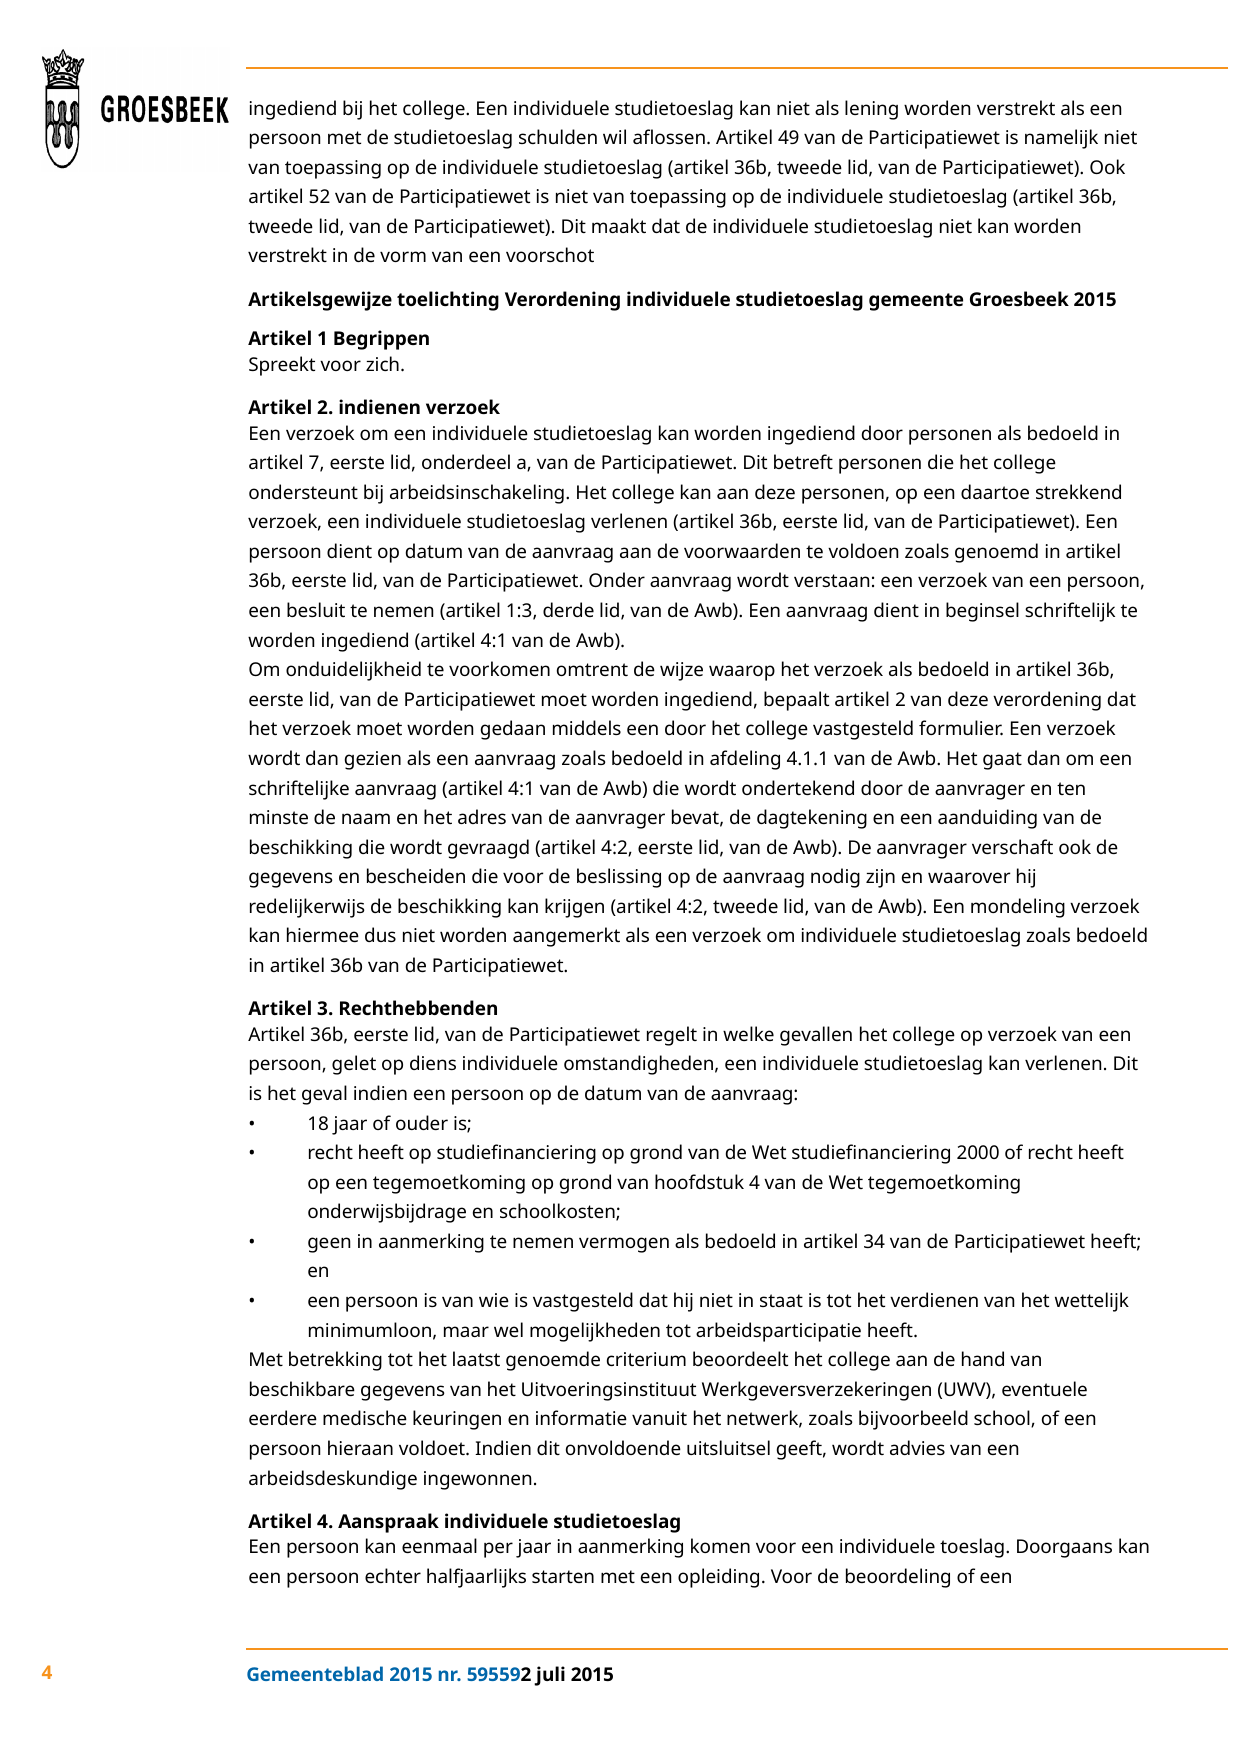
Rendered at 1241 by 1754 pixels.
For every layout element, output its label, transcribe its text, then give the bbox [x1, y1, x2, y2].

text Artikel 4. Aanspraak individuele studietoeslag [248, 1508, 1152, 1534]
text Artikel 1 Begrippen [248, 325, 1152, 351]
list een persoon is van wie is vastgesteld dat hij niet in staat is tot het verdienen van het wettelijk minimumloon, maar wel mogelijkheden tot arbeidsparticipatie heeft. [248, 1287, 1152, 1343]
text ingediend bij het college. Een individuele studietoeslag kan niet als lening worden verstrekt als een persoon met de studietoeslag schulden wil aflossen. Artikel 49 van de Participatiewet is namelijk niet van toepassing op de individuele studietoeslag (artikel 36b, tweede lid, van de Participatiewet). Ook artikel 52 van de Participatiewet is niet van toepassing op de individuele studietoeslag (artikel 36b, tweede lid, van de Participatiewet). Dit maakt dat de individuele studietoeslag niet kan worden verstrekt in de vorm van een voorschot [248, 95, 1152, 268]
text Om onduidelijkheid te voorkomen omtrent de wijze waarop het verzoek als bedoeld in artikel 36b, eerste lid, van de Participatiewet moet worden ingediend, bepaalt artikel 2 van deze verordening dat het verzoek moet worden gedaan middels een door het college vastgesteld formulier. Een verzoek wordt dan gezien als een aanvraag zoals bedoeld in afdeling 4.1.1 van de Awb. Het gaat dan om een schriftelijke aanvraag (artikel 4:1 van de Awb) die wordt ondertekend door de aanvrager en ten minste de naam en het adres van de aanvrager bevat, de dagtekening en een aanduiding van de beschikking die wordt gevraagd (artikel 4:2, eerste lid, van de Awb). De aanvrager verschaft ook de gegevens en bescheiden die voor de beslissing op de aanvraag nodig zijn en waarover hij redelijkerwijs de beschikking kan krijgen (artikel 4:2, tweede lid, van de Awb). Een mondeling verzoek kan hiermee dus niet worden aangemerkt als een verzoek om individuele studietoeslag zoals bedoeld in artikel 36b van de Participatiewet. [248, 656, 1152, 978]
text Een verzoek om een individuele studietoeslag kan worden ingediend door personen als bedoeld in artikel 7, eerste lid, onderdeel a, van de Participatiewet. Dit betreft personen die het college ondersteunt bij arbeidsinschakeling. Het college kan aan deze personen, op een daartoe strekkend verzoek, een individuele studietoeslag verlenen (artikel 36b, eerste lid, van de Participatiewet). Een persoon dient op datum van de aanvraag aan de voorwaarden te voldoen zoals genoemd in artikel 36b, eerste lid, van de Participatiewet. Onder aanvraag wordt verstaan: een verzoek van een persoon, een besluit te nemen (artikel 1:3, derde lid, van de Awb). Een aanvraag dient in beginsel schriftelijk te worden ingediend (artikel 4:1 van de Awb). [248, 420, 1152, 652]
list geen in aanmerking te nemen vermogen als bedoeld in artikel 34 van de Participatiewet heeft; en [248, 1228, 1152, 1283]
list 18 jaar of ouder is; [248, 1110, 1152, 1136]
text Met betrekking tot het laatst genoemde criterium beoordeelt het college aan de hand van beschikbare gegevens van het Uitvoeringsinstituut Werkgeversverzekeringen (UWV), eventuele eerdere medische keuringen en informatie vanuit het netwerk, zoals bijvoorbeeld school, of een persoon hieraan voldoet. Indien dit onvoldoende uitsluitsel geeft, wordt advies van een arbeidsdeskundige ingewonnen. [248, 1346, 1152, 1491]
text Een persoon kan eenmaal per jaar in aanmerking komen voor een individuele toeslag. Doorgaans kan een persoon echter halfjaarlijks starten met een opleiding. Voor de beoordeling of een [248, 1534, 1152, 1589]
text Spreekt voor zich. [248, 351, 1152, 377]
text Artikel 3. Rechthebbenden [248, 995, 1152, 1021]
picture [41, 47, 231, 172]
list recht heeft op studiefinanciering op grond van de Wet studiefinanciering 2000 of recht heeft op een tegemoetkoming op grond van hoofdstuk 4 van de Wet tegemoetkoming onderwijsbijdrage en schoolkosten; [248, 1139, 1152, 1224]
text Artikel 36b, eerste lid, van de Participatiewet regelt in welke gevallen het college op verzoek van een persoon, gelet op diens individuele omstandigheden, een individuele studietoeslag kan verlenen. Dit is het geval indien een persoon op de datum van de aanvraag: [248, 1021, 1152, 1106]
text Artikel 2. indienen verzoek [248, 394, 1152, 420]
text Artikelsgewijze toelichting Verordening individuele studietoeslag gemeente Groesbeek 2015 [248, 286, 1152, 312]
